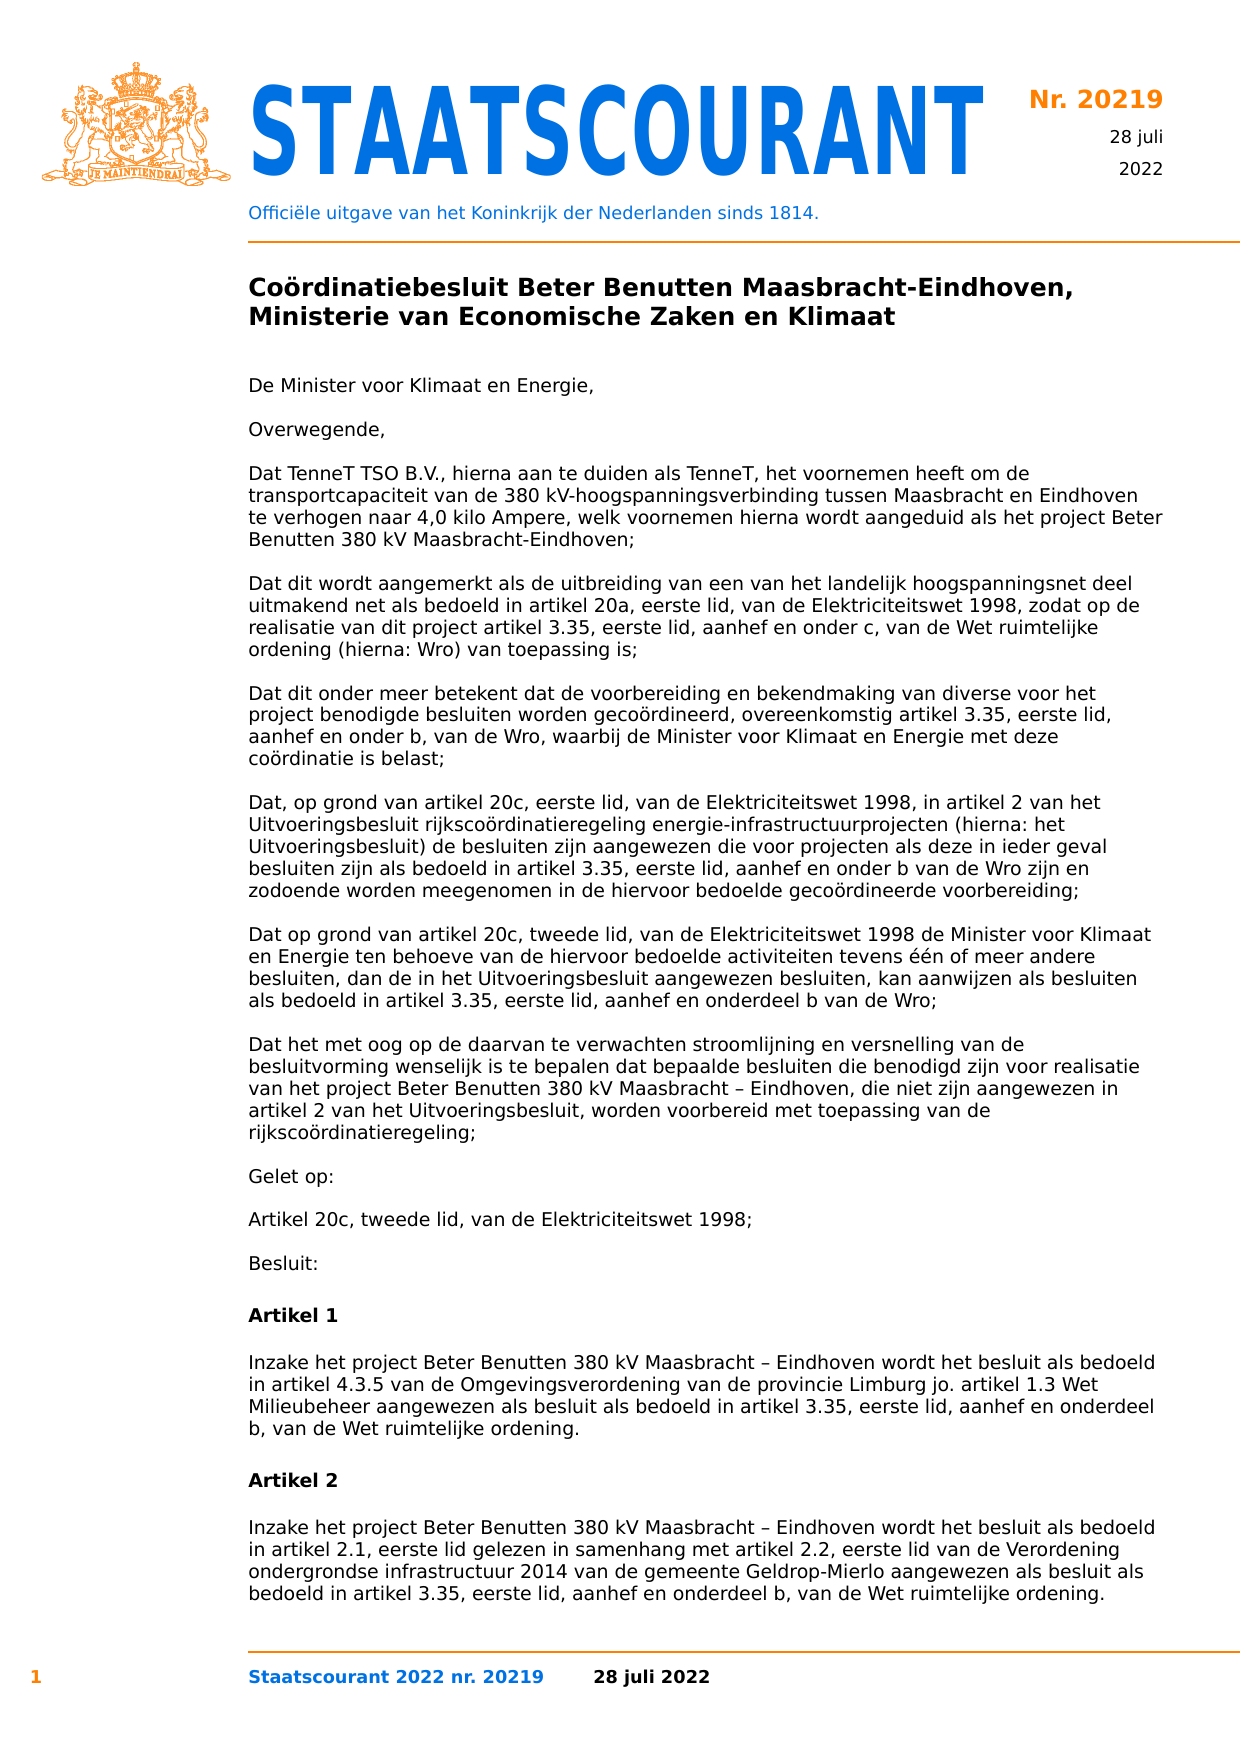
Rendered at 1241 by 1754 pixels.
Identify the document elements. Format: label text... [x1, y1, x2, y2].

text Dat dit onder meer betekent dat de voorbereiding en bekendmaking van diverse voor het project benodigde besluiten worden gecoördineerd, overeenkomstig artikel 3.35, eerste lid, aanhef en onder b, van de Wro, waarbij de Minister voor Klimaat en Energie met deze coördinatie is belast; [248, 682, 1163, 770]
subtitle Artikel 2 [248, 1470, 1163, 1492]
table_header [25, 62, 248, 241]
text Dat op grond van artikel 20c, tweede lid, van de Elektriciteitswet 1998 de Minister voor Klimaat en Energie ten behoeve van de hiervoor bedoelde activiteiten tevens één of meer andere besluiten, dan de in het Uitvoeringsbesluit aangewezen besluiten, kan aanwijzen als besluiten als bedoeld in artikel 3.35, eerste lid, aanhef en onderdeel b van de Wro; [248, 924, 1163, 1012]
text Artikel 20c, tweede lid, van de Elektriciteitswet 1998; [248, 1209, 1163, 1231]
text Dat TenneT TSO B.V., hierna aan te duiden als TenneT, het voornemen heeft om de transportcapaciteit van de 380 kV-hoogspanningsverbinding tussen Maasbracht en Eindhoven te verhogen naar 4,0 kilo Ampere, welk voornemen hierna wordt aangeduid als het project Beter Benutten 380 kV Maasbracht-Eindhoven; [248, 463, 1163, 551]
table_cell 28 juli [998, 121, 1240, 153]
picture [41, 62, 231, 186]
text Dat het met oog op de daarvan te verwachten stroomlijning en versnelling van de besluitvorming wenselijk is te bepalen dat bepaalde besluiten die benodigd zijn voor realisatie van het project Beter Benutten 380 kV Maasbracht – Eindhoven, die niet zijn aangewezen in artikel 2 van het Uitvoeringsbesluit, worden voorbereid met toepassing van de rijkscoördinatieregeling; [248, 1034, 1163, 1144]
table_cell Officiële uitgave van het Koninkrijk der Nederlanden sinds 1814. [248, 203, 1240, 241]
text Inzake het project Beter Benutten 380 kV Maasbracht – Eindhoven wordt het besluit als bedoeld in artikel 2.1, eerste lid gelezen in samenhang met artikel 2.2, eerste lid van de Verordening ondergrondse infrastructuur 2014 van de gemeente Geldrop-Mierlo aangewezen als besluit als bedoeld in artikel 3.35, eerste lid, aanhef en onderdeel b, van de Wet ruimtelijke ordening. [248, 1517, 1163, 1605]
subtitle Coördinatiebesluit Beter Benutten Maasbracht-Eindhoven, Ministerie van Economische Zaken en Klimaat [248, 273, 1163, 331]
table_header STAATSCOURANT [248, 62, 998, 203]
text Besluit: [248, 1253, 1163, 1275]
text Inzake het project Beter Benutten 380 kV Maasbracht – Eindhoven wordt het besluit als bedoeld in artikel 4.3.5 van de Omgevingsverordening van de provincie Limburg jo. artikel 1.3 Wet Milieubeheer aangewezen als besluit als bedoeld in artikel 3.35, eerste lid, aanhef en onderdeel b, van de Wet ruimtelijke ordening. [248, 1352, 1163, 1440]
text Dat dit wordt aangemerkt als de uitbreiding van een van het landelijk hoogspanningsnet deel uitmakend net als bedoeld in artikel 20a, eerste lid, van de Elektriciteitswet 1998, zodat op de realisatie van dit project artikel 3.35, eerste lid, aanhef en onder c, van de Wet ruimtelijke ordening (hierna: Wro) van toepassing is; [248, 573, 1163, 661]
text Dat, op grond van artikel 20c, eerste lid, van de Elektriciteitswet 1998, in artikel 2 van het Uitvoeringsbesluit rijkscoördinatieregeling energie-infrastructuurprojecten (hierna: het Uitvoeringsbesluit) de besluiten zijn aangewezen die voor projecten als deze in ieder geval besluiten zijn als bedoeld in artikel 3.35, eerste lid, aanhef en onder b van de Wro zijn en zodoende worden meegenomen in de hiervoor bedoelde gecoördineerde voorbereiding; [248, 792, 1163, 902]
text Gelet op: [248, 1166, 1163, 1187]
table_header Nr. 20219 [998, 62, 1240, 121]
text De Minister voor Klimaat en Energie, [248, 375, 1163, 397]
table_cell 2022 [998, 153, 1240, 203]
subtitle Artikel 1 [248, 1305, 1163, 1327]
text Overwegende, [248, 419, 1163, 441]
